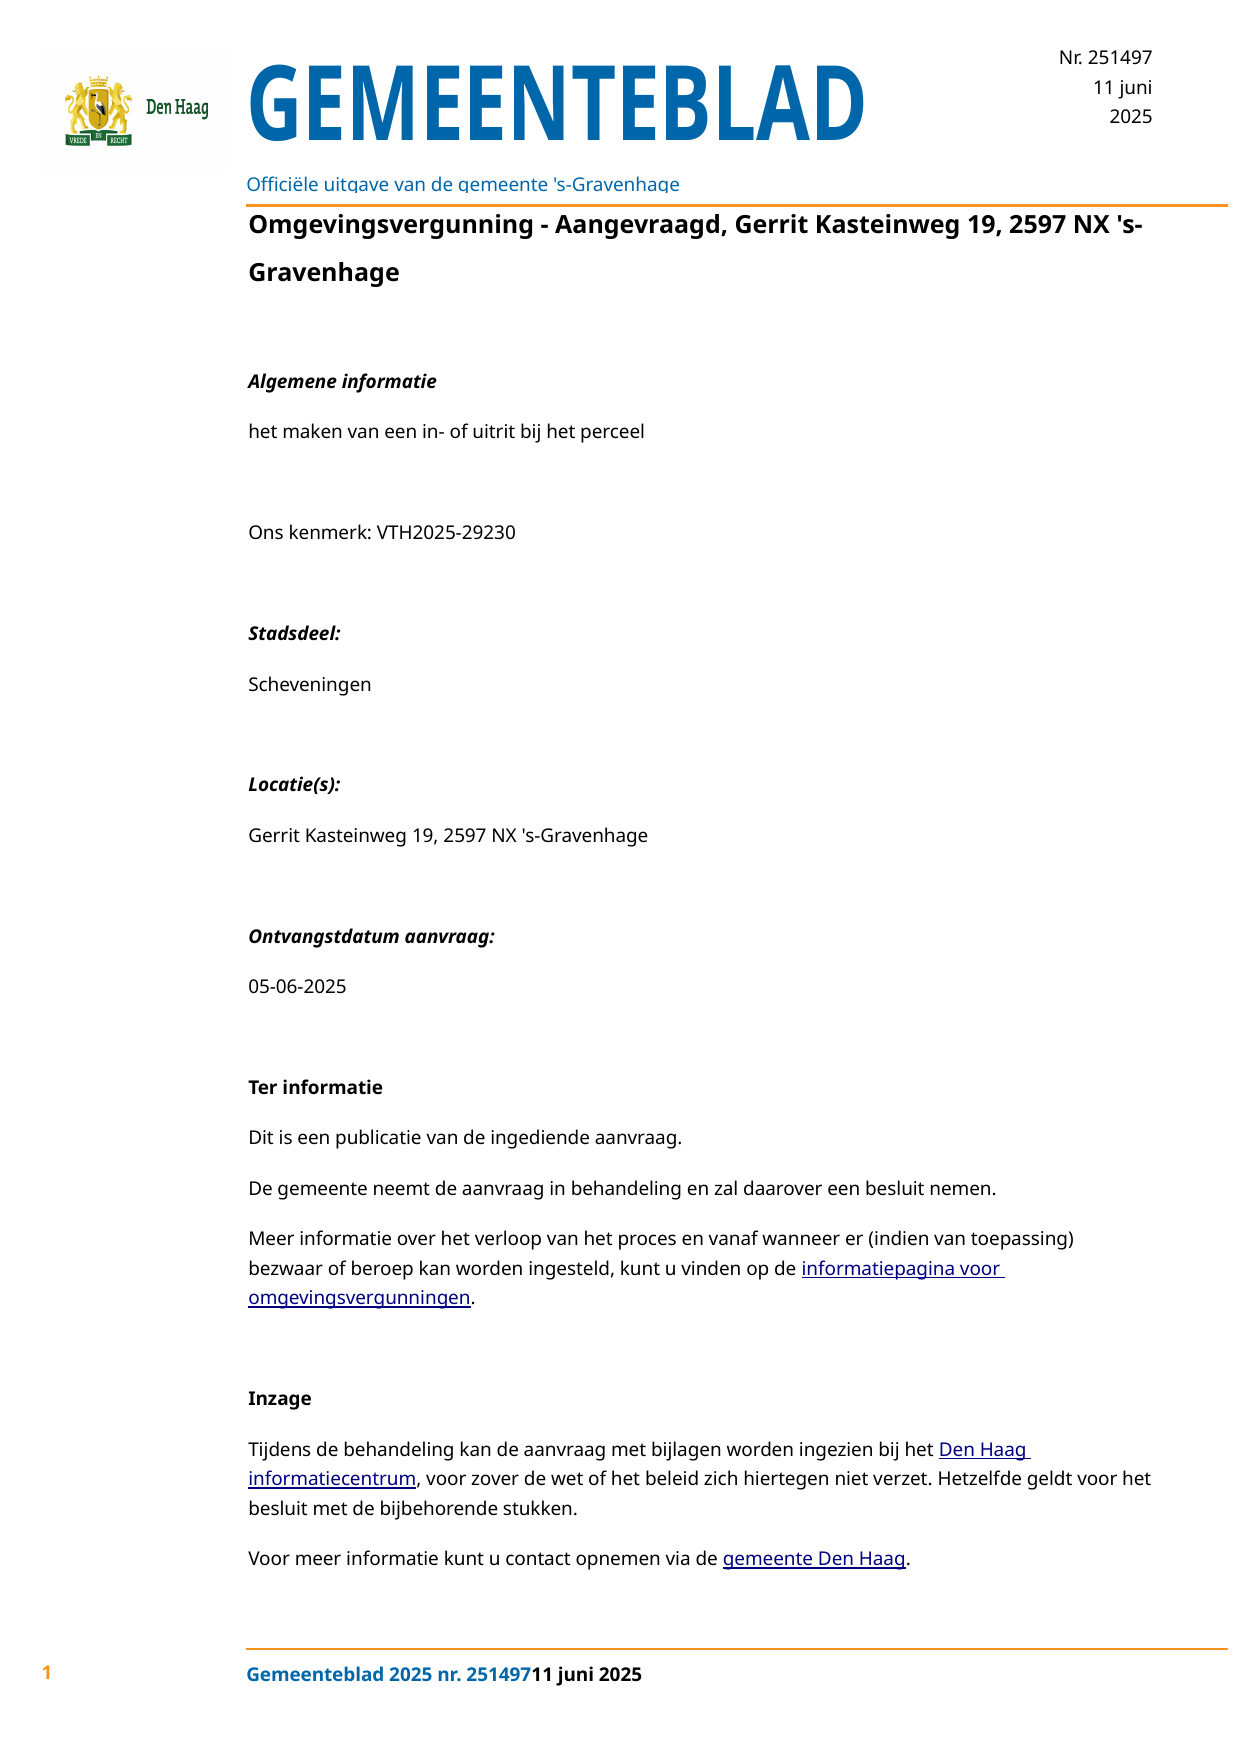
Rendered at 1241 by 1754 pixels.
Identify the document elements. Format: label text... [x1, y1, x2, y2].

text Tijdens de behandeling kan de aanvraag met bijlagen worden ingezien bij het Den Haag informatiecentrum, voor zover de wet of het beleid zich hiertegen niet verzet. Hetzelfde geldt voor het besluit met de bijbehorende stukken. [248, 1436, 1152, 1521]
text Locatie(s): [248, 772, 1152, 797]
text 05-06-2025 [248, 973, 1152, 999]
text Ter informatie [248, 1074, 1152, 1100]
text Ons kenmerk: VTH2025-29230 [248, 519, 1152, 545]
text Gerrit Kasteinweg 19, 2597 NX 's-Gravenhage [248, 822, 1152, 848]
text Meer informatie over het verloop van het proces en vanaf wanneer er (indien van toepassing) bezwaar of beroep kan worden ingesteld, kunt u vinden op de informatiepagina voor omgevingsvergunningen. [248, 1225, 1152, 1310]
text Ontvangstdatum aanvraag: [248, 923, 1152, 949]
picture [41, 47, 231, 172]
text Stadsdeel: [248, 620, 1152, 646]
text Scheveningen [248, 671, 1152, 697]
text Algemene informatie [248, 368, 1152, 394]
text Inzage [248, 1385, 1152, 1411]
text De gemeente neemt de aanvraag in behandeling en zal daarover een besluit nemen. [248, 1175, 1152, 1201]
text Voor meer informatie kunt u contact opnemen via de gemeente Den Haag. [248, 1545, 1152, 1571]
text het maken van een in- of uitrit bij het perceel [248, 419, 1152, 444]
text Dit is een publicatie van de ingediende aanvraag. [248, 1124, 1152, 1150]
text Omgevingsvergunning - Aangevraagd, Gerrit Kasteinweg 19, 2597 NX 's-Gravenhage [248, 207, 1152, 288]
